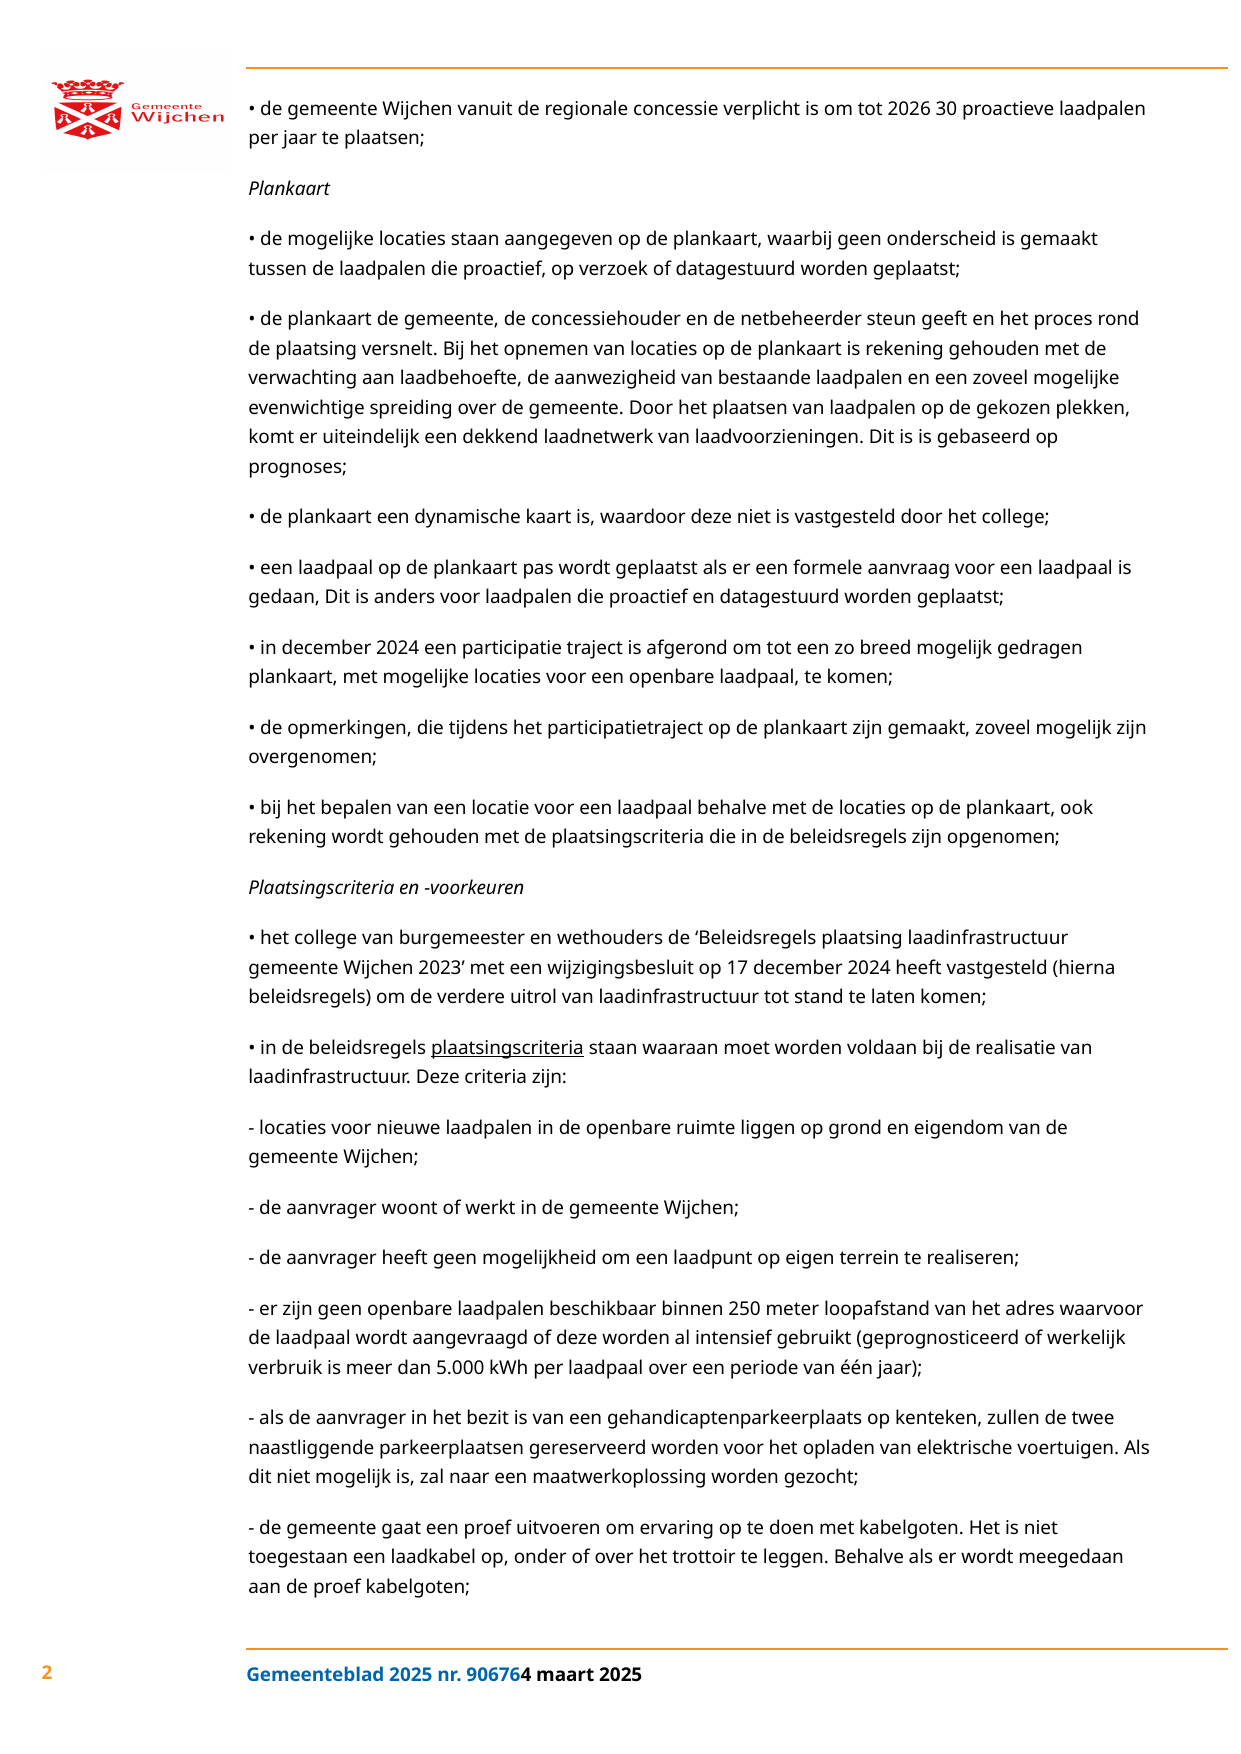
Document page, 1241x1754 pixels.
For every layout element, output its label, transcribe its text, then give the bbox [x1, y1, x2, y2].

text - de gemeente gaat een proef uitvoeren om ervaring op te doen met kabelgoten. Het is niet toegestaan een laadkabel op, onder of over het trottoir te leggen. Behalve als er wordt meegedaan aan de proef kabelgoten; [248, 1514, 1152, 1599]
picture [41, 47, 231, 172]
text • in de beleidsregels plaatsingscriteria staan waaraan moet worden voldaan bij de realisatie van laadinfrastructuur. Deze criteria zijn: [248, 1034, 1152, 1089]
text - de aanvrager woont of werkt in de gemeente Wijchen; [248, 1194, 1152, 1220]
text - locaties voor nieuwe laadpalen in de openbare ruimte liggen op grond en eigendom van de gemeente Wijchen; [248, 1114, 1152, 1169]
text • de plankaart een dynamische kaart is, waardoor deze niet is vastgesteld door het college; [248, 503, 1152, 529]
text - als de aanvrager in het bezit is van een gehandicaptenparkeerplaats op kenteken, zullen de twee naastliggende parkeerplaatsen gereserveerd worden voor het opladen van elektrische voertuigen. Als dit niet mogelijk is, zal naar een maatwerkoplossing worden gezocht; [248, 1404, 1152, 1489]
text - de aanvrager heeft geen mogelijkheid om een laadpunt op eigen terrein te realiseren; [248, 1244, 1152, 1270]
text • bij het bepalen van een locatie voor een laadpaal behalve met de locaties op de plankaart, ook rekening wordt gehouden met de plaatsingscriteria die in de beleidsregels zijn opgenomen; [248, 794, 1152, 849]
text • het college van burgemeester en wethouders de ‘Beleidsregels plaatsing laadinfrastructuur gemeente Wijchen 2023’ met een wijzigingsbesluit op 17 december 2024 heeft vastgesteld (hierna beleidsregels) om de verdere uitrol van laadinfrastructuur tot stand te laten komen; [248, 924, 1152, 1009]
text - er zijn geen openbare laadpalen beschikbaar binnen 250 meter loopafstand van het adres waarvoor de laadpaal wordt aangevraagd of deze worden al intensief gebruikt (geprognosticeerd of werkelijk verbruik is meer dan 5.000 kWh per laadpaal over een periode van één jaar); [248, 1295, 1152, 1380]
text • de opmerkingen, die tijdens het participatietraject op de plankaart zijn gemaakt, zoveel mogelijk zijn overgenomen; [248, 714, 1152, 769]
text Plaatsingscriteria en -voorkeuren [248, 874, 1152, 900]
text • de mogelijke locaties staan aangegeven op de plankaart, waarbij geen onderscheid is gemaakt tussen de laadpalen die proactief, op verzoek of datagestuurd worden geplaatst; [248, 225, 1152, 281]
text • de gemeente Wijchen vanuit de regionale concessie verplicht is om tot 2026 30 proactieve laadpalen per jaar te plaatsen; [248, 95, 1152, 150]
text • in december 2024 een participatie traject is afgerond om tot een zo breed mogelijk gedragen plankaart, met mogelijke locaties voor een openbare laadpaal, te komen; [248, 634, 1152, 689]
text • de plankaart de gemeente, de concessiehouder en de netbeheerder steun geeft en het proces rond de plaatsing versnelt. Bij het opnemen van locaties op de plankaart is rekening gehouden met de verwachting aan laadbehoefte, de aanwezigheid van bestaande laadpalen en een zoveel mogelijke evenwichtige spreiding over de gemeente. Door het plaatsen van laadpalen op de gekozen plekken, komt er uiteindelijk een dekkend laadnetwerk van laadvoorzieningen. Dit is is gebaseerd op prognoses; [248, 305, 1152, 479]
text • een laadpaal op de plankaart pas wordt geplaatst als er een formele aanvraag voor een laadpaal is gedaan, Dit is anders voor laadpalen die proactief en datagestuurd worden geplaatst; [248, 554, 1152, 609]
text Plankaart [248, 175, 1152, 201]
